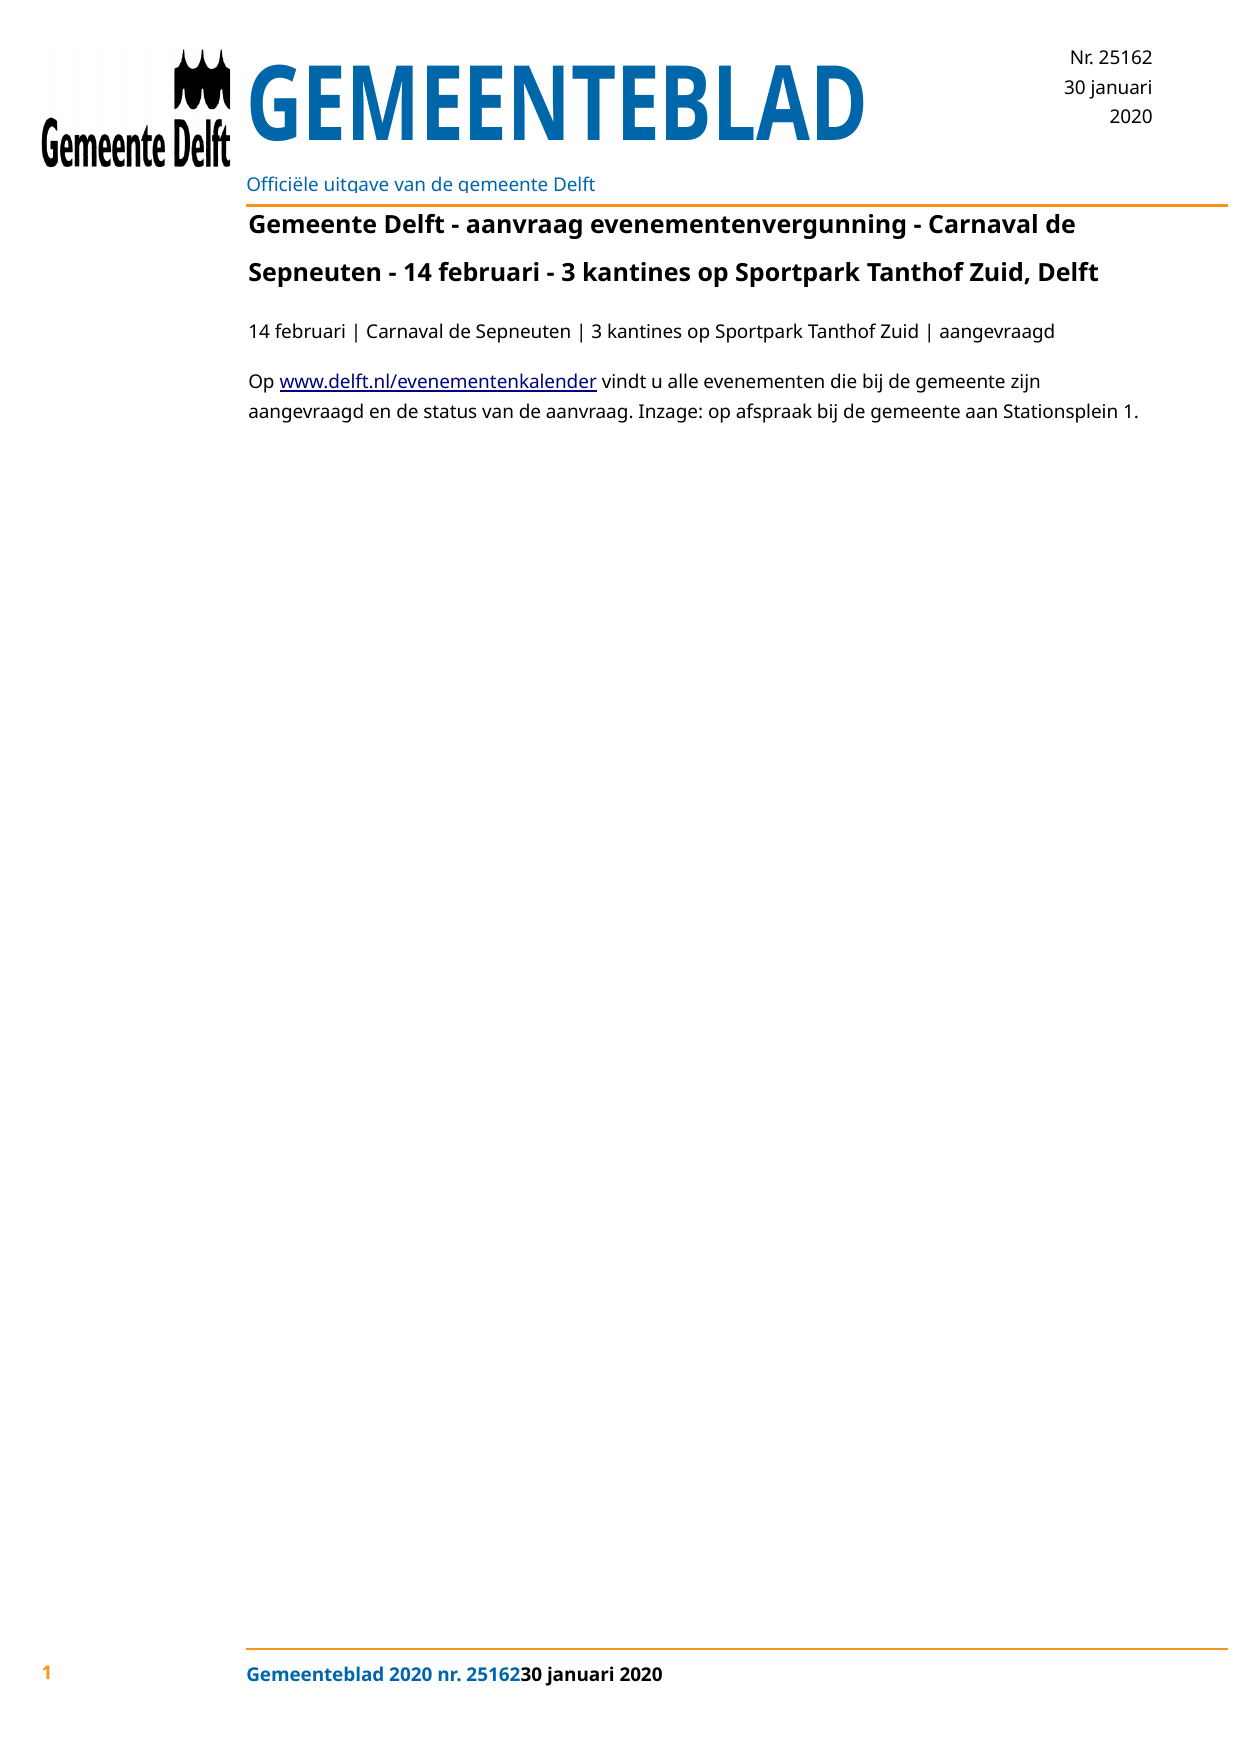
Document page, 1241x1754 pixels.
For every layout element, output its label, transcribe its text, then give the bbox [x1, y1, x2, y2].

text Op www.delft.nl/evenementenkalender vindt u alle evenementen die bij de gemeente zijn aangevraagd en de status van de aanvraag. Inzage: op afspraak bij de gemeente aan Stationsplein 1. [248, 368, 1152, 424]
text Gemeente Delft - aanvraag evenementenvergunning - Carnaval de Sepneuten - 14 februari - 3 kantines op Sportpark Tanthof Zuid, Delft [248, 207, 1152, 288]
picture [41, 47, 231, 172]
text 14 februari | Carnaval de Sepneuten | 3 kantines op Sportpark Tanthof Zuid | aangevraagd [248, 318, 1152, 344]
